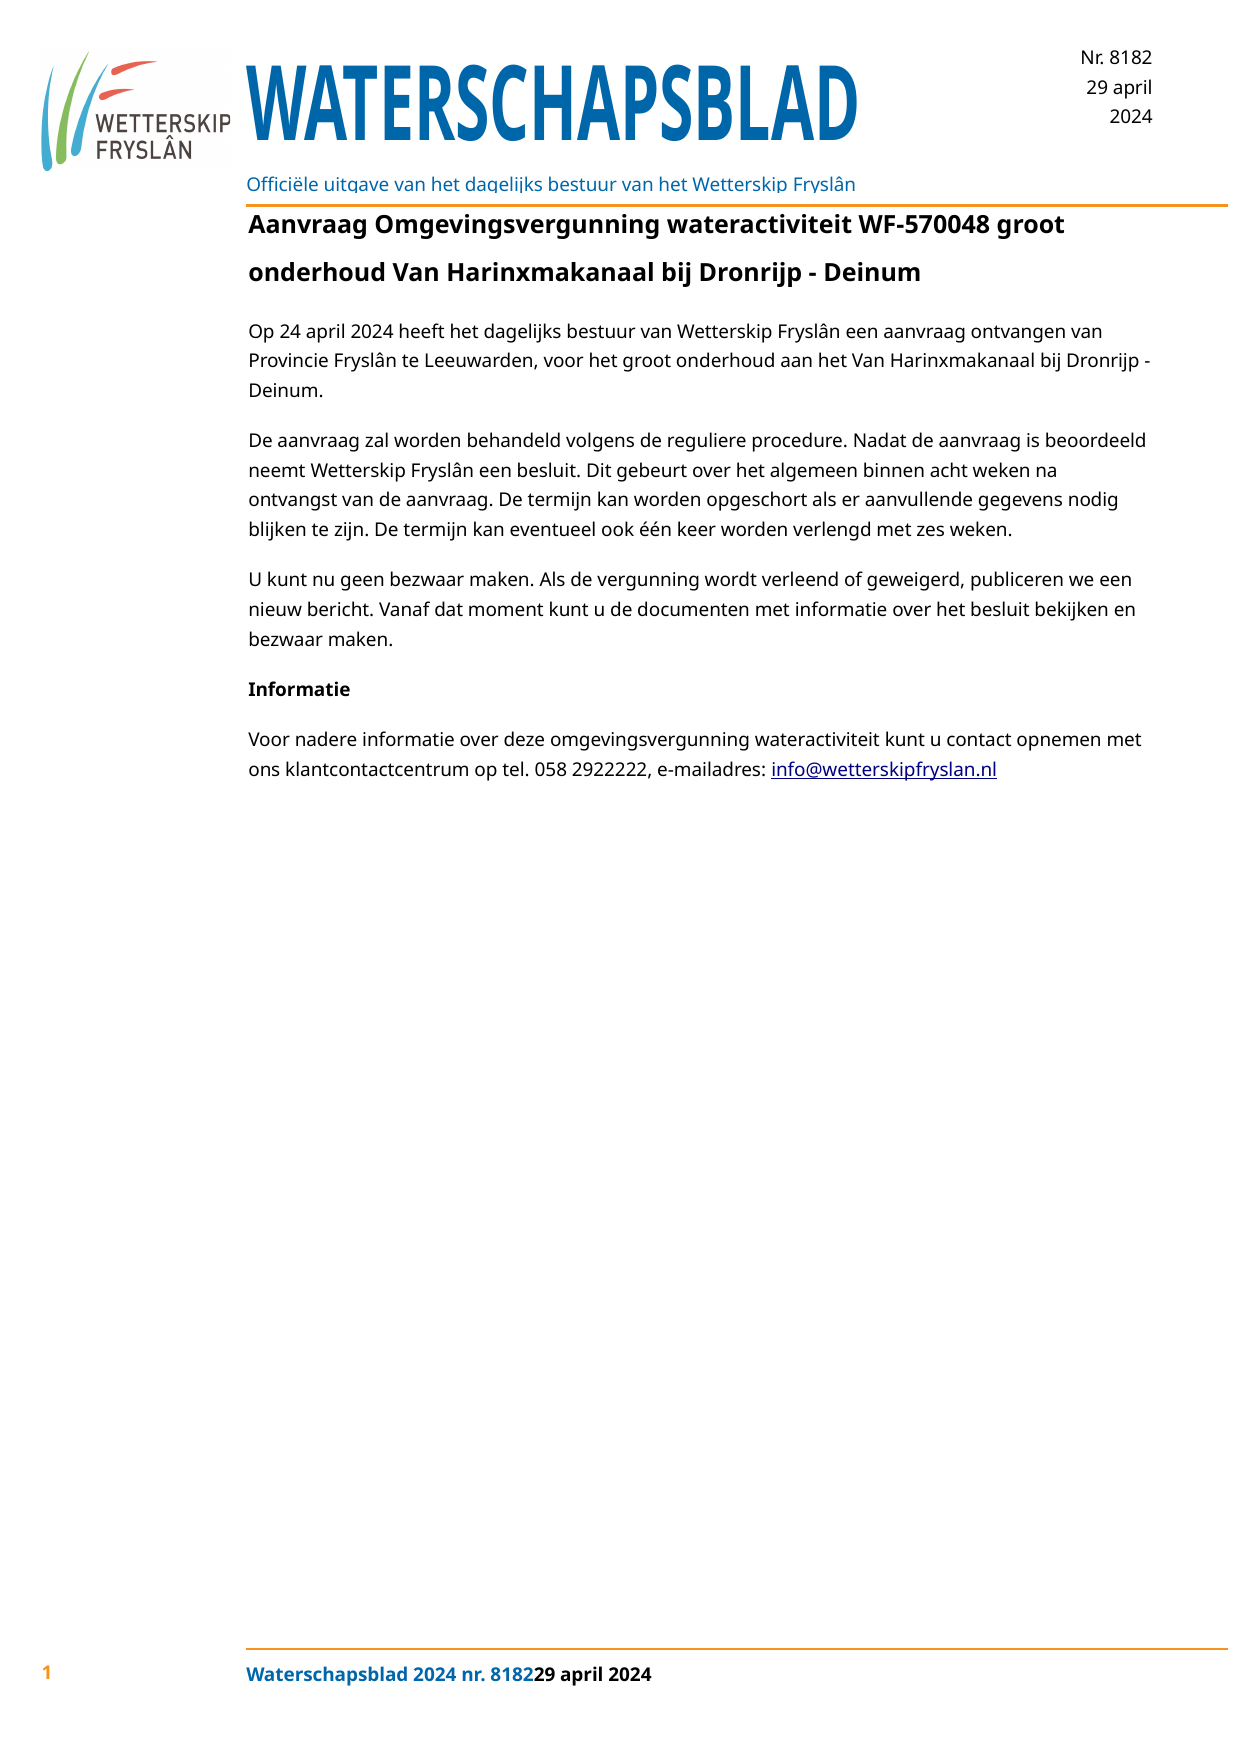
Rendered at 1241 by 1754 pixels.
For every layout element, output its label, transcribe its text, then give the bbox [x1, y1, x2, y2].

picture [41, 47, 231, 172]
text Op 24 april 2024 heeft het dagelijks bestuur van Wetterskip Fryslân een aanvraag ontvangen van Provincie Fryslân te Leeuwarden, voor het groot onderhoud aan het Van Harinxmakanaal bij Dronrijp - Deinum. [248, 318, 1152, 403]
text De aanvraag zal worden behandeld volgens de reguliere procedure. Nadat de aanvraag is beoordeeld neemt Wetterskip Fryslân een besluit. Dit gebeurt over het algemeen binnen acht weken na ontvangst van de aanvraag. De termijn kan worden opgeschort als er aanvullende gegevens nodig blijken te zijn. De termijn kan eventueel ook één keer worden verlengd met zes weken. [248, 427, 1152, 542]
text Voor nadere informatie over deze omgevingsvergunning wateractiviteit kunt u contact opnemen met ons klantcontactcentrum op tel. 058 2922222, e-mailadres: info@wetterskipfryslan.nl [248, 727, 1152, 782]
text U kunt nu geen bezwaar maken. Als de vergunning wordt verleend of geweigerd, publiceren we een nieuw bericht. Vanaf dat moment kunt u de documenten met informatie over het besluit bekijken en bezwaar maken. [248, 567, 1152, 652]
text Informatie [248, 676, 1152, 702]
text Aanvraag Omgevingsvergunning wateractiviteit WF-570048 groot onderhoud Van Harinxmakanaal bij Dronrijp - Deinum [248, 207, 1152, 288]
